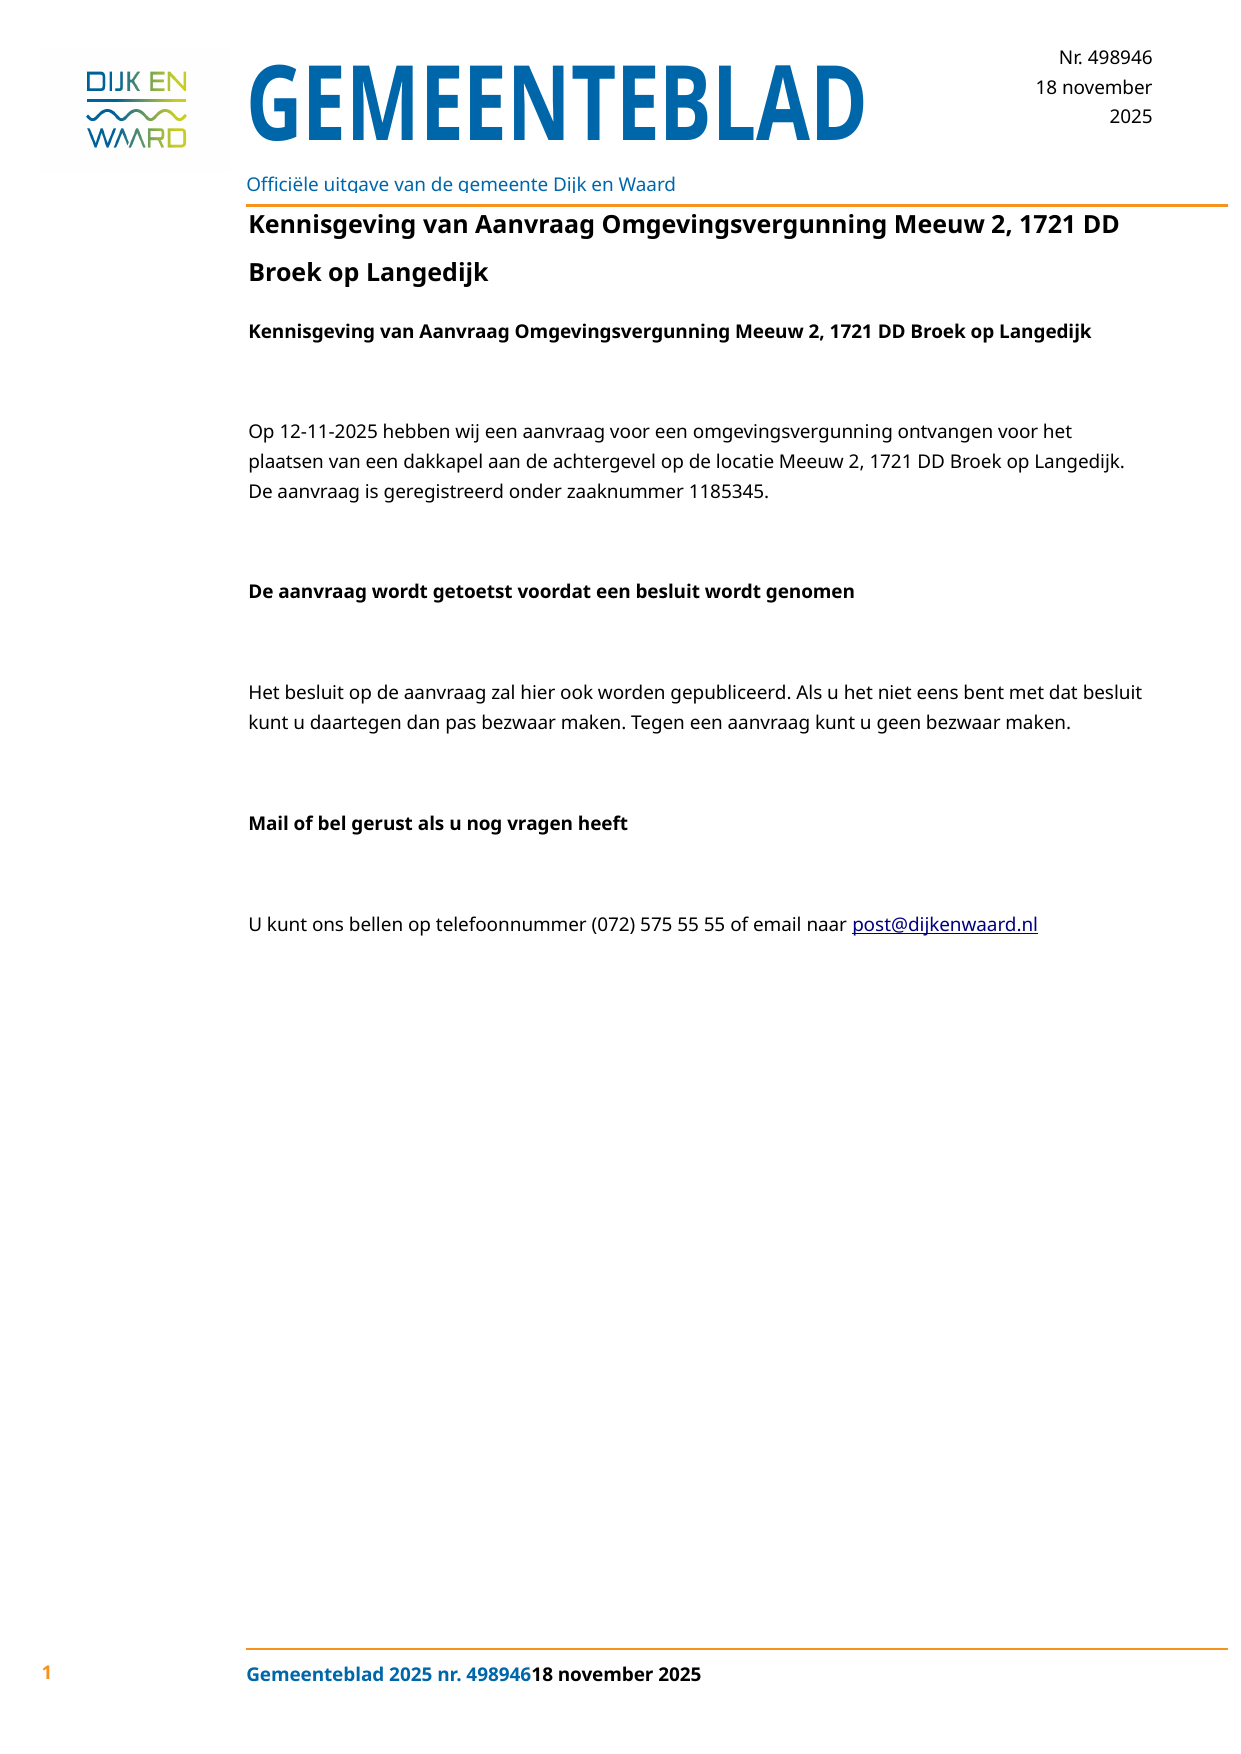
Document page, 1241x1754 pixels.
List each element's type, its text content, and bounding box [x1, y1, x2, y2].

text Kennisgeving van Aanvraag Omgevingsvergunning Meeuw 2, 1721 DD Broek op Langedijk [248, 207, 1152, 288]
text Mail of bel gerust als u nog vragen heeft [248, 810, 1152, 836]
text De aanvraag wordt getoetst voordat een besluit wordt genomen [248, 579, 1152, 604]
text Kennisgeving van Aanvraag Omgevingsvergunning Meeuw 2, 1721 DD Broek op Langedijk [248, 318, 1152, 344]
text Het besluit op de aanvraag zal hier ook worden gepubliceerd. Als u het niet eens bent met dat besluit kunt u daartegen dan pas bezwaar maken. Tegen een aanvraag kunt u geen bezwaar maken. [248, 679, 1152, 735]
text U kunt ons bellen op telefoonnummer (072) 575 55 55 of email naar post@dijkenwaard.nl [248, 911, 1152, 937]
picture [41, 47, 231, 172]
text Op 12-11-2025 hebben wij een aanvraag voor een omgevingsvergunning ontvangen voor het plaatsen van een dakkapel aan de achtergevel op de locatie Meeuw 2, 1721 DD Broek op Langedijk. De aanvraag is geregistreerd onder zaaknummer 1185345. [248, 419, 1152, 504]
